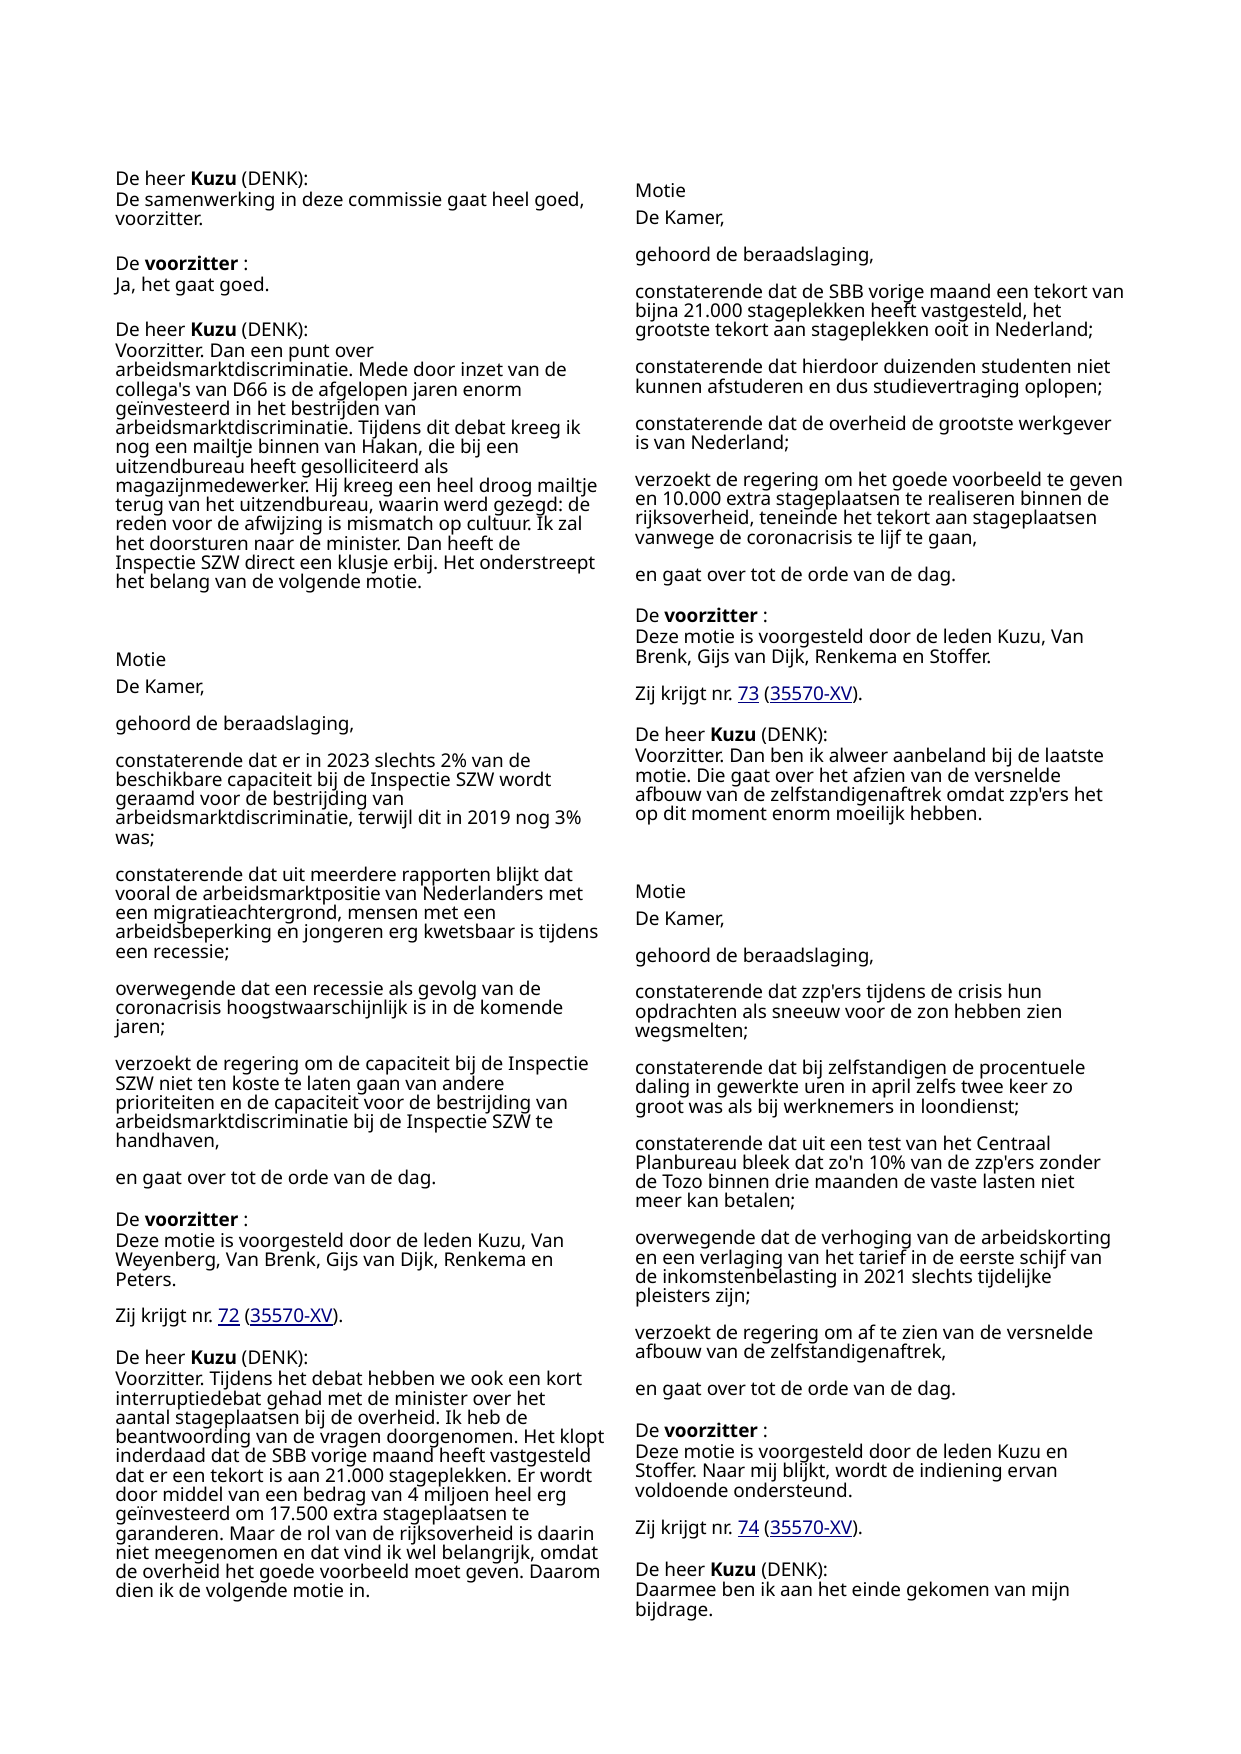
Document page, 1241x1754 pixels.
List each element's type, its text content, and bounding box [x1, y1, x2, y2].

text verzoekt de regering om het goede voorbeeld te geven en 10.000 extra stageplaatsen te realiseren binnen de rijksoverheid, teneinde het tekort aan stageplaatsen vanwege de coronacrisis te lijf te gaan, [635, 471, 1125, 548]
text Ja, het gaat goed. [115, 276, 605, 295]
text constaterende dat er in 2023 slechts 2% van de beschikbare capaciteit bij de Inspectie SZW wordt geraamd voor de bestrijding van arbeidsmarktdiscriminatie, terwijl dit in 2019 nog 3% was; [115, 752, 605, 848]
text De Kamer, [115, 678, 605, 697]
text Voorzitter. Dan een punt over arbeidsmarktdiscriminatie. Mede door inzet van de collega's van D66 is de afgelopen jaren enorm geïnvesteerd in het bestrijden van arbeidsmarktdiscriminatie. Tijdens dit debat kreeg ik nog een mailtje binnen van Hakan, die bij een uitzendbureau heeft gesolliciteerd als magazijnmedewerker. Hij kreeg een heel droog mailtje terug van het uitzendbureau, waarin werd gezegd: de reden voor de afwijzing is mismatch op cultuur. Ik zal het doorsturen naar de minister. Dan heeft de Inspectie SZW direct een klusje erbij. Het onderstreept het belang van de volgende motie. [115, 342, 605, 592]
text en gaat over tot de orde van de dag. [635, 1380, 1125, 1400]
text gehoord de beraadslaging, [635, 947, 1125, 966]
text constaterende dat hierdoor duizenden studenten niet kunnen afstuderen en dus studievertraging oplopen; [635, 358, 1125, 397]
text De Kamer, [635, 209, 1125, 228]
text gehoord de beraadslaging, [115, 714, 605, 734]
text constaterende dat uit een test van het Centraal Planbureau bleek dat zo'n 10% van de zzp'ers zonder de Tozo binnen drie maanden de vaste lasten niet meer kan betalen; [635, 1134, 1125, 1212]
text Deze motie is voorgesteld door de leden Kuzu, Van Brenk, Gijs van Dijk, Renkema en Stoffer. [635, 628, 1125, 667]
text constaterende dat de overheid de grootste werkgever is van Nederland; [635, 414, 1125, 453]
text constaterende dat de SBB vorige maand een tekort van bijna 21.000 stageplekken heeft vastgesteld, het grootste tekort aan stageplekken ooit in Nederland; [635, 283, 1125, 341]
text overwegende dat een recessie als gevolg van de coronacrisis hoogstwaarschijnlijk is in de komende jaren; [115, 980, 605, 1037]
text De voorzitter : [115, 250, 605, 276]
text De heer Kuzu (DENK): [115, 165, 605, 191]
text en gaat over tot de orde van de dag. [635, 566, 1125, 585]
text Deze motie is voorgesteld door de leden Kuzu, Van Weyenberg, Van Brenk, Gijs van Dijk, Renkema en Peters. [115, 1232, 605, 1290]
text constaterende dat uit meerdere rapporten blijkt dat vooral de arbeidsmarktpositie van Nederlanders met een migratieachtergrond, mensen met een arbeidsbeperking en jongeren erg kwetsbaar is tijdens een recessie; [115, 866, 605, 962]
text Daarmee ben ik aan het einde gekomen van mijn bijdrage. [635, 1581, 1125, 1620]
text constaterende dat bij zelfstandigen de procentuele daling in gewerkte uren in april zelfs twee keer zo groot was als bij werknemers in loondienst; [635, 1059, 1125, 1117]
text De samenwerking in deze commissie gaat heel goed, voorzitter. [115, 191, 605, 229]
text De voorzitter : [635, 1417, 1125, 1443]
text De heer Kuzu (DENK): [115, 316, 605, 342]
text De voorzitter : [115, 1206, 605, 1232]
text Zij krijgt nr. 72 (35570-XV). [115, 1307, 605, 1327]
text Zij krijgt nr. 73 (35570-XV). [635, 684, 1125, 704]
text Motie [115, 646, 605, 672]
text De heer Kuzu (DENK): [635, 722, 1125, 747]
text verzoekt de regering om de capaciteit bij de Inspectie SZW niet ten koste te laten gaan van andere prioriteiten en de capaciteit voor de bestrijding van arbeidsmarktdiscriminatie bij de Inspectie SZW te handhaven, [115, 1055, 605, 1152]
text Motie [635, 177, 1125, 203]
text overwegende dat de verhoging van de arbeidskorting en een verlaging van het tarief in de eerste schijf van de inkomstenbelasting in 2021 slechts tijdelijke pleisters zijn; [635, 1229, 1125, 1306]
text Voorzitter. Tijdens het debat hebben we ook een kort interruptiedebat gehad met de minister over het aantal stageplaatsen bij de overheid. Ik heb de beantwoording van de vragen doorgenomen. Het klopt inderdaad dat de SBB vorige maand heeft vastgesteld dat er een tekort is aan 21.000 stageplekken. Er wordt door middel van een bedrag van 4 miljoen heel erg geïnvesteerd om 17.500 extra stageplaatsen te garanderen. Maar de rol van de rijksoverheid is daarin niet meegenomen en dat vind ik wel belangrijk, omdat de overheid het goede voorbeeld moet geven. Daarom dien ik de volgende motie in. [115, 1370, 605, 1602]
text Deze motie is voorgesteld door de leden Kuzu en Stoffer. Naar mij blijkt, wordt de indiening ervan voldoende ondersteund. [635, 1443, 1125, 1501]
text constaterende dat zzp'ers tijdens de crisis hun opdrachten als sneeuw voor de zon hebben zien wegsmelten; [635, 983, 1125, 1041]
text De voorzitter : [635, 603, 1125, 628]
text Voorzitter. Dan ben ik alweer aanbeland bij de laatste motie. Die gaat over het afzien van de versnelde afbouw van de zelfstandigenaftrek omdat zzp'ers het op dit moment enorm moeilijk hebben. [635, 747, 1125, 824]
text Zij krijgt nr. 74 (35570-XV). [635, 1519, 1125, 1538]
text De Kamer, [635, 909, 1125, 929]
text Motie [635, 878, 1125, 904]
text gehoord de beraadslaging, [635, 246, 1125, 265]
text De heer Kuzu (DENK): [635, 1556, 1125, 1581]
text en gaat over tot de orde van de dag. [115, 1169, 605, 1188]
text verzoekt de regering om af te zien van de versnelde afbouw van de zelfstandigenaftrek, [635, 1324, 1125, 1363]
text De heer Kuzu (DENK): [115, 1344, 605, 1370]
